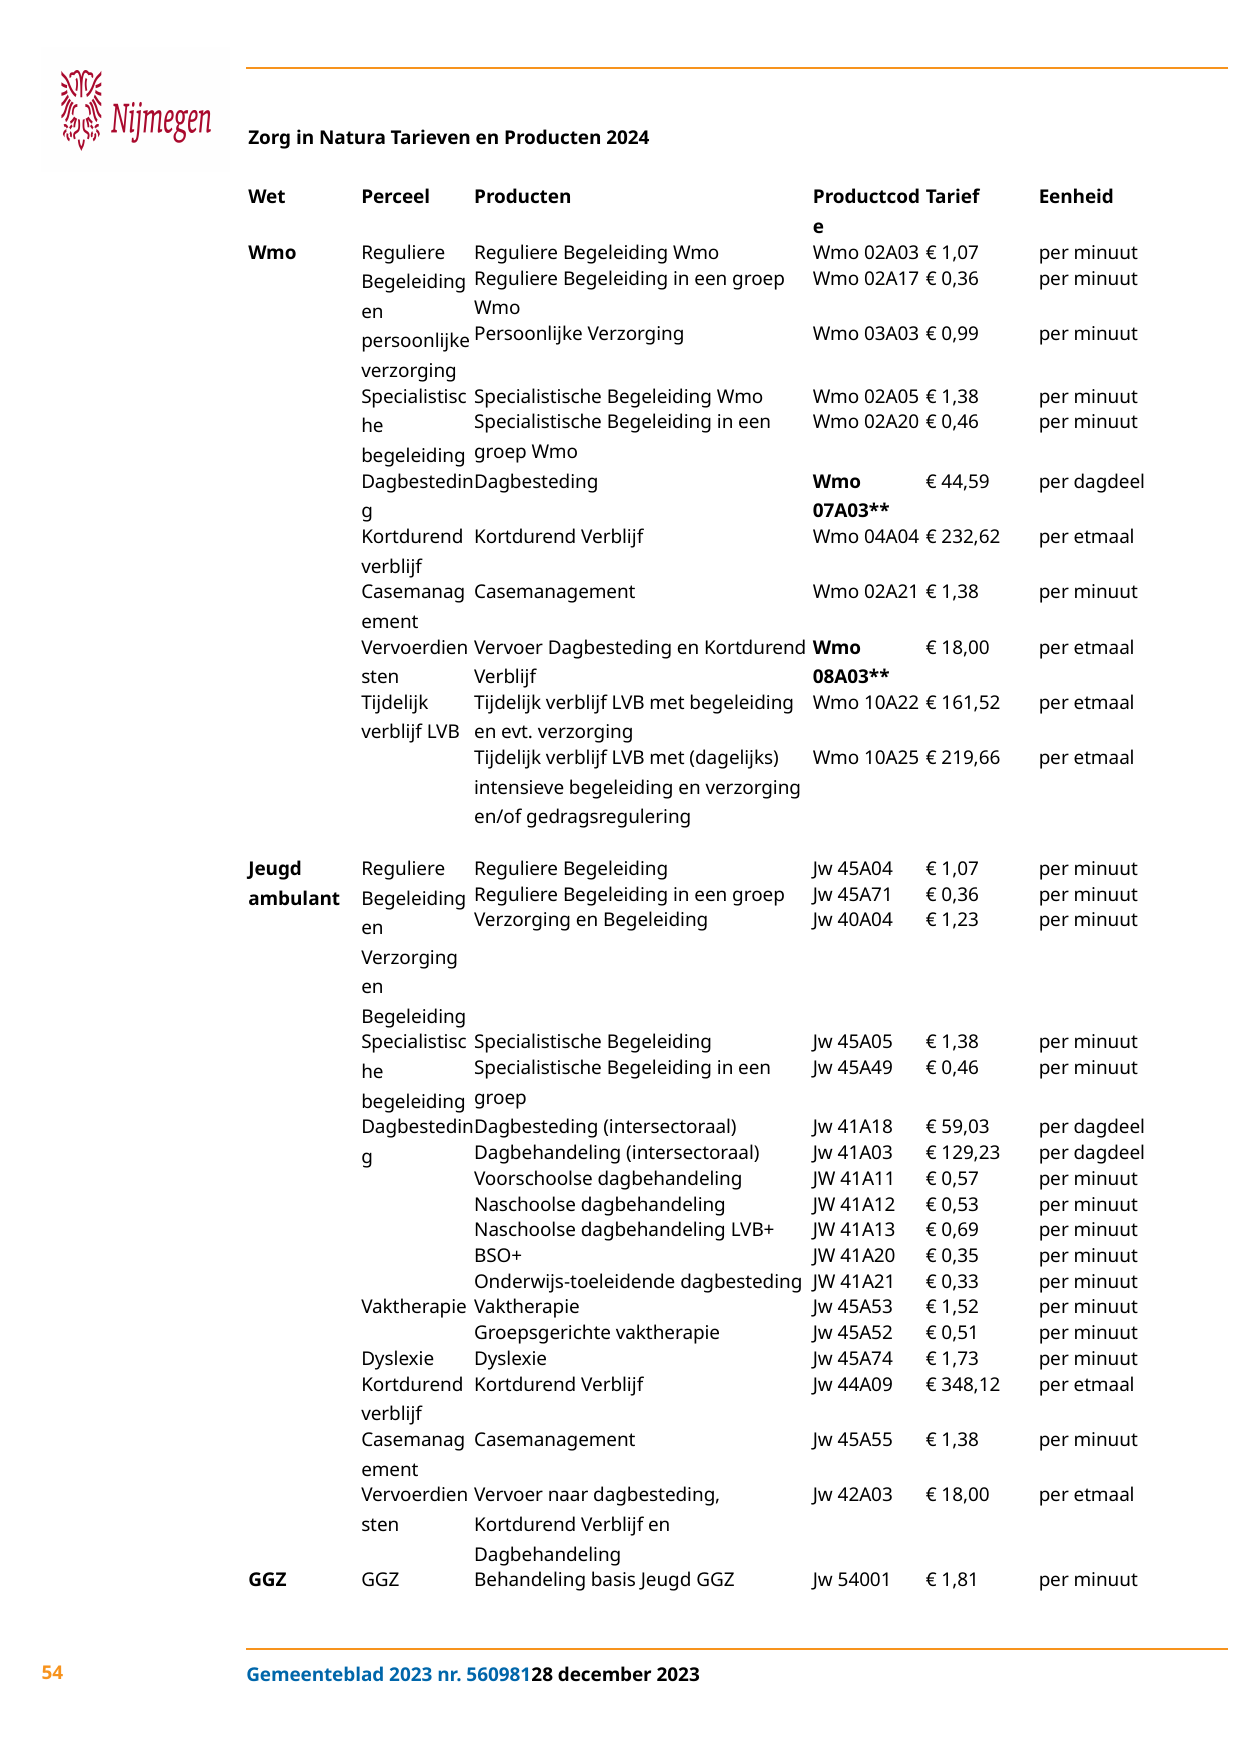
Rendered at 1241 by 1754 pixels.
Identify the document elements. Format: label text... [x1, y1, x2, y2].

table_cell Verzorging en Begeleiding [474, 907, 813, 1029]
table_header Producten [474, 184, 813, 239]
table_cell per minuut [1039, 383, 1152, 409]
table_cell € 0,33 [926, 1268, 1038, 1294]
table_cell per minuut [1039, 1320, 1152, 1345]
table_cell € 1,07 [926, 855, 1038, 881]
table_cell Wmo 07A03** [813, 468, 926, 523]
table_cell per minuut [1039, 1294, 1152, 1319]
table_cell Dagbesteding [361, 1114, 474, 1294]
picture [41, 47, 231, 172]
table_cell € 0,46 [926, 1055, 1038, 1114]
table_cell JW 41A20 [813, 1242, 926, 1268]
table_cell per minuut [1039, 1191, 1152, 1217]
table_cell Vaktherapie [474, 1294, 813, 1319]
table_cell € 0,46 [926, 409, 1038, 468]
table_cell € 0,36 [926, 881, 1038, 907]
table_cell per dagdeel [1039, 1114, 1152, 1139]
table_cell Groepsgerichte vaktherapie [474, 1320, 813, 1345]
table_cell Jw 41A03 [813, 1139, 926, 1165]
table_cell Reguliere Begeleiding in een groep [474, 881, 813, 907]
table_cell [248, 829, 1152, 855]
table_cell Casemanagement [474, 579, 813, 634]
table_cell per etmaal [1039, 1482, 1152, 1566]
table_cell € 0,35 [926, 1242, 1038, 1268]
table_cell Reguliere Begeleiding en persoonlijke verzorging [361, 239, 474, 383]
table_cell Jw 45A53 [813, 1294, 926, 1319]
table_cell Wmo 10A25 [813, 745, 926, 829]
table_cell GGZ [248, 1566, 361, 1592]
table_cell Naschoolse dagbehandeling [474, 1191, 813, 1217]
table_cell Jw 45A49 [813, 1055, 926, 1114]
table_cell Tijdelijk verblijf LVB met begeleiding en evt. verzorging [474, 689, 813, 744]
table_cell Jw 45A55 [813, 1426, 926, 1482]
table_cell per minuut [1039, 239, 1152, 265]
table_cell Jw 45A05 [813, 1029, 926, 1054]
table_cell per dagdeel [1039, 1139, 1152, 1165]
table_cell JW 41A21 [813, 1268, 926, 1294]
table_cell € 0,99 [926, 320, 1038, 383]
table_cell per minuut [1039, 1217, 1152, 1242]
table_cell € 1,81 [926, 1566, 1038, 1592]
table_cell per minuut [1039, 1242, 1152, 1268]
table_cell per minuut [1039, 907, 1152, 1029]
table_cell Wmo 02A21 [813, 579, 926, 634]
table_cell € 1,38 [926, 579, 1038, 634]
table_cell Casemanagement [474, 1426, 813, 1482]
table_header Productcode [813, 184, 926, 239]
table_cell Specialistische Begeleiding [474, 1029, 813, 1054]
table_cell Jw 45A74 [813, 1345, 926, 1371]
table_cell Wmo 03A03 [813, 320, 926, 383]
table_cell Reguliere Begeleiding Wmo [474, 239, 813, 265]
table_header Eenheid [1039, 184, 1152, 239]
table_cell Reguliere Begeleiding [474, 855, 813, 881]
table_cell Tijdelijk verblijf LVB met (dagelijks) intensieve begeleiding en verzorging en/of gedragsregulering [474, 745, 813, 829]
table_cell Specialistische Begeleiding in een groep [474, 1055, 813, 1114]
table_cell Kortdurend verblijf [361, 523, 474, 578]
table_cell Behandeling basis Jeugd GGZ [474, 1566, 813, 1592]
table_cell € 129,23 [926, 1139, 1038, 1165]
table_cell Wmo 08A03** [813, 634, 926, 689]
table_cell Wmo 02A20 [813, 409, 926, 468]
table_cell per minuut [1039, 1055, 1152, 1114]
table_cell per dagdeel [1039, 468, 1152, 523]
table_cell Vervoerdiensten [361, 634, 474, 689]
table_cell Kortdurend Verblijf [474, 1371, 813, 1426]
table_cell Vervoer Dagbesteding en Kortdurend Verblijf [474, 634, 813, 689]
table_cell Vervoerdiensten [361, 1482, 474, 1566]
table_cell per minuut [1039, 881, 1152, 907]
table_cell Jw 54001 [813, 1566, 926, 1592]
table_cell per minuut [1039, 1165, 1152, 1191]
table_cell per minuut [1039, 1566, 1152, 1592]
table_cell Jw 44A09 [813, 1371, 926, 1426]
table_cell € 1,73 [926, 1345, 1038, 1371]
table_cell Wmo 04A04 [813, 523, 926, 578]
table_cell GGZ [361, 1566, 474, 1592]
table_cell Naschoolse dagbehandeling LVB+ [474, 1217, 813, 1242]
table_cell Persoonlijke Verzorging [474, 320, 813, 383]
table_cell per etmaal [1039, 634, 1152, 689]
table_cell € 0,36 [926, 265, 1038, 320]
table_cell € 59,03 [926, 1114, 1038, 1139]
table_cell per etmaal [1039, 523, 1152, 578]
table_cell per minuut [1039, 320, 1152, 383]
table_cell JW 41A13 [813, 1217, 926, 1242]
table_cell per etmaal [1039, 1371, 1152, 1426]
table_cell per minuut [1039, 855, 1152, 881]
table_cell per minuut [1039, 1345, 1152, 1371]
table_cell € 1,23 [926, 907, 1038, 1029]
table_cell Wmo 02A05 [813, 383, 926, 409]
table_cell Tijdelijk verblijf LVB [361, 689, 474, 829]
table_cell Jw 40A04 [813, 907, 926, 1029]
table_cell Voorschoolse dagbehandeling [474, 1165, 813, 1191]
table_cell Wmo 02A03 [813, 239, 926, 265]
text Zorg in Natura Tarieven en Producten 2024 [248, 124, 1152, 150]
table_cell Dagbesteding [474, 468, 813, 523]
table_cell Wmo [248, 239, 361, 829]
table_cell per etmaal [1039, 689, 1152, 744]
table_cell Kortdurend Verblijf [474, 523, 813, 578]
table_cell € 0,53 [926, 1191, 1038, 1217]
table_cell € 1,52 [926, 1294, 1038, 1319]
table_cell Specialistische begeleiding [361, 383, 474, 468]
table_cell Dagbesteding (intersectoraal) [474, 1114, 813, 1139]
table_cell Specialistische Begeleiding in een groep Wmo [474, 409, 813, 468]
table_header Wet [248, 184, 361, 239]
table_cell Wmo 10A22 [813, 689, 926, 744]
table_cell € 232,62 [926, 523, 1038, 578]
table_cell Casemanagement [361, 1426, 474, 1482]
table_cell BSO+ [474, 1242, 813, 1268]
table_cell Dagbesteding [361, 468, 474, 523]
table_header Perceel [361, 184, 474, 239]
table_cell Vervoer naar dagbesteding, Kortdurend Verblijf en Dagbehandeling [474, 1482, 813, 1566]
table_cell per minuut [1039, 409, 1152, 468]
table_cell € 161,52 [926, 689, 1038, 744]
table_cell € 348,12 [926, 1371, 1038, 1426]
table_cell per minuut [1039, 1029, 1152, 1054]
table_cell € 0,51 [926, 1320, 1038, 1345]
table_cell € 1,07 [926, 239, 1038, 265]
table_cell Reguliere Begeleiding in een groep Wmo [474, 265, 813, 320]
table_cell per minuut [1039, 1426, 1152, 1482]
table_cell € 1,38 [926, 1426, 1038, 1482]
table_cell € 0,69 [926, 1217, 1038, 1242]
table_cell Dyslexie [474, 1345, 813, 1371]
table_cell Jw 41A18 [813, 1114, 926, 1139]
table_cell Reguliere Begeleiding en Verzorging en Begeleiding [361, 855, 474, 1029]
table_cell JW 41A11 [813, 1165, 926, 1191]
table_cell Dagbehandeling (intersectoraal) [474, 1139, 813, 1165]
table_cell Casemanagement [361, 579, 474, 634]
table_cell Jw 45A71 [813, 881, 926, 907]
table_cell Jw 45A52 [813, 1320, 926, 1345]
table_cell Specialistische Begeleiding Wmo [474, 383, 813, 409]
table_cell € 18,00 [926, 634, 1038, 689]
table_cell per minuut [1039, 579, 1152, 634]
table_cell Jw 42A03 [813, 1482, 926, 1566]
table_cell Onderwijs-toeleidende dagbesteding [474, 1268, 813, 1294]
table_cell € 18,00 [926, 1482, 1038, 1566]
table_cell € 44,59 [926, 468, 1038, 523]
table_cell per etmaal [1039, 745, 1152, 829]
table_cell Kortdurend verblijf [361, 1371, 474, 1426]
table_cell € 1,38 [926, 1029, 1038, 1054]
table_cell € 219,66 [926, 745, 1038, 829]
table_cell € 0,57 [926, 1165, 1038, 1191]
table_cell € 1,38 [926, 383, 1038, 409]
table_cell Wmo 02A17 [813, 265, 926, 320]
table_header Tarief [926, 184, 1038, 239]
table_cell JW 41A12 [813, 1191, 926, 1217]
table_cell Jw 45A04 [813, 855, 926, 881]
table_cell Specialistische begeleiding [361, 1029, 474, 1114]
table_cell Jeugd ambulant [248, 855, 361, 1566]
table_cell per minuut [1039, 265, 1152, 320]
table_cell per minuut [1039, 1268, 1152, 1294]
table_cell Vaktherapie [361, 1294, 474, 1345]
table_cell Dyslexie [361, 1345, 474, 1371]
